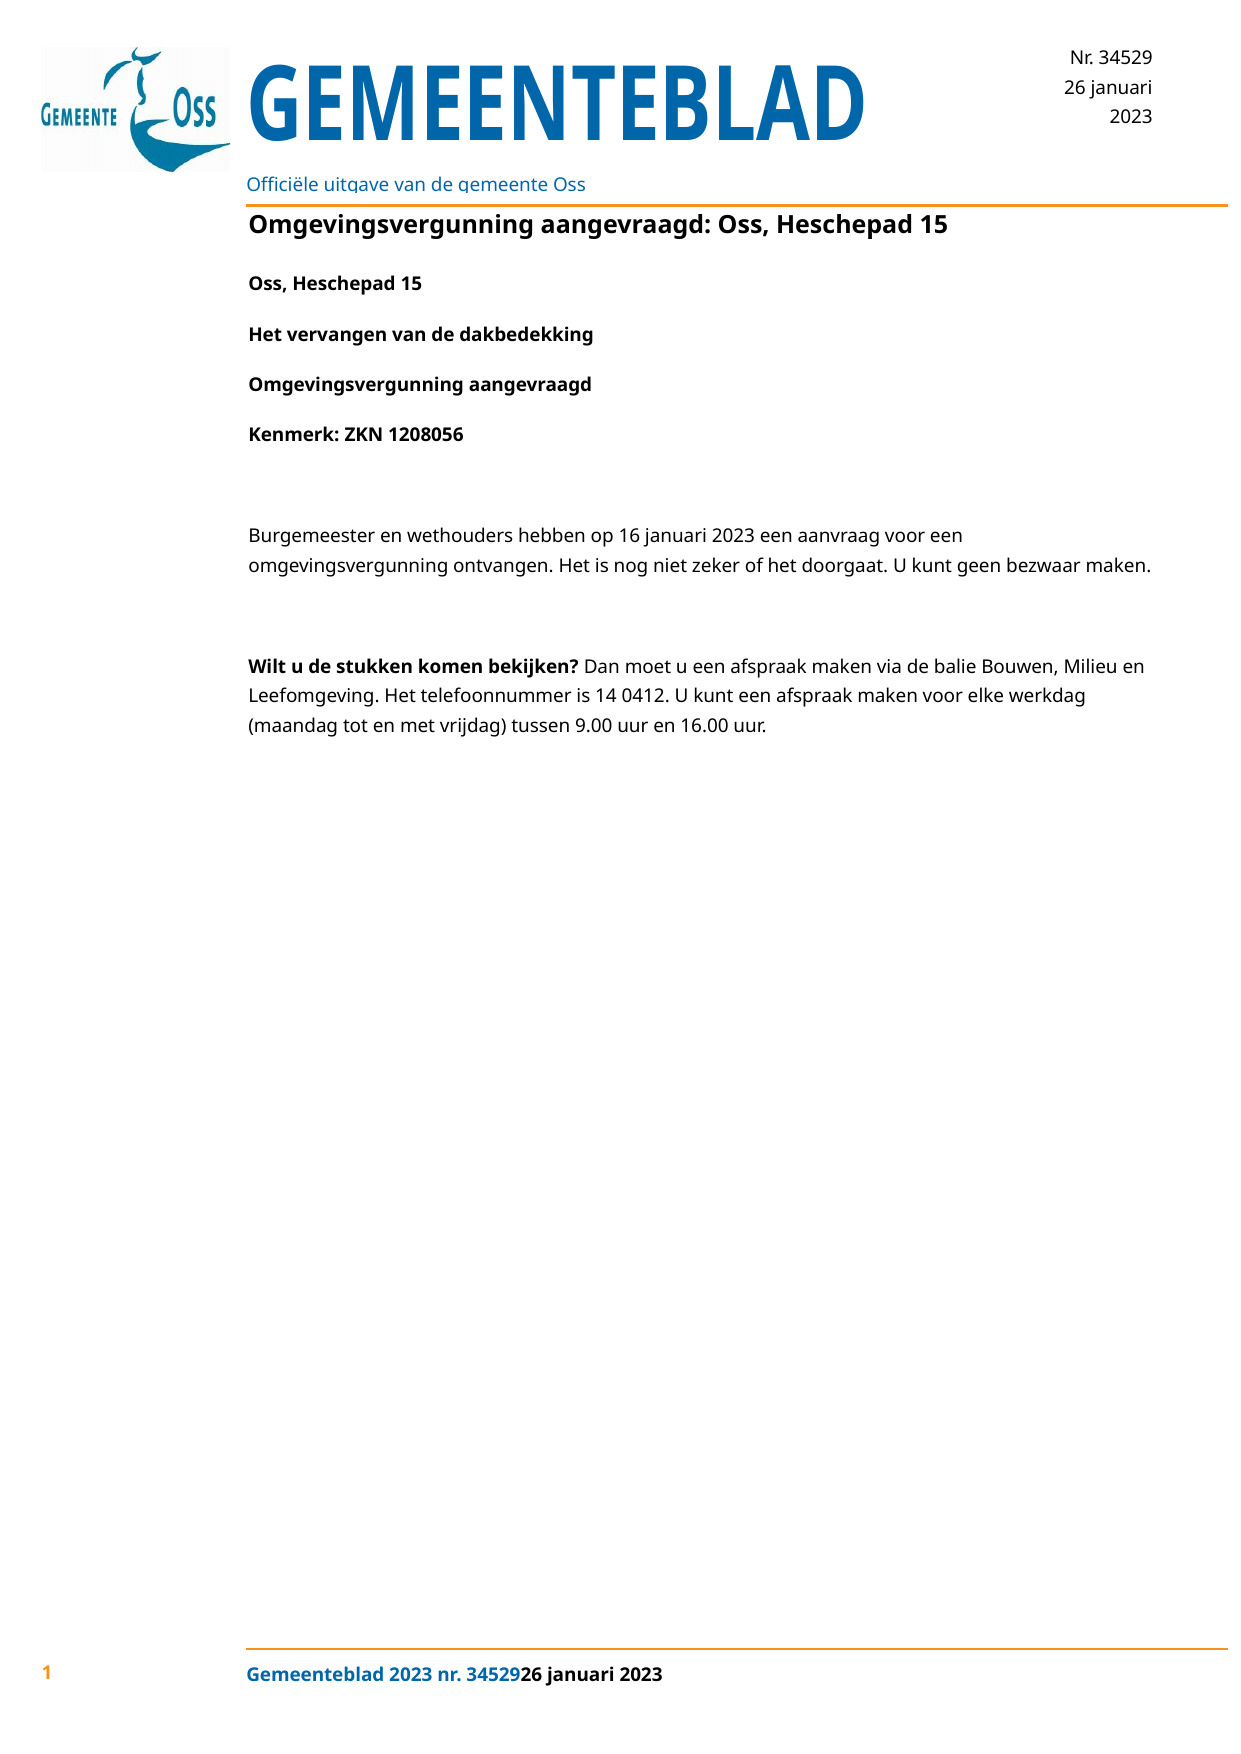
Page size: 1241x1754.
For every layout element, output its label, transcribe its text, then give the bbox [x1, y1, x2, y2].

text Kenmerk: ZKN 1208056 [248, 422, 1152, 447]
text Het vervangen van de dakbedekking [248, 321, 1152, 346]
text Omgevingsvergunning aangevraagd [248, 371, 1152, 397]
text Wilt u de stukken komen bekijken? Dan moet u een afspraak maken via de balie Bouwen, Milieu en Leefomgeving. Het telefoonnummer is 14 0412. U kunt een afspraak maken voor elke werkdag (maandag tot en met vrijdag) tussen 9.00 uur en 16.00 uur. [248, 653, 1152, 738]
picture [41, 47, 231, 172]
text Burgemeester en wethouders hebben op 16 januari 2023 een aanvraag voor een omgevingsvergunning ontvangen. Het is nog niet zeker of het doorgaat. U kunt geen bezwaar maken. [248, 522, 1152, 578]
text Omgevingsvergunning aangevraagd: Oss, Heschepad 15 [248, 207, 1152, 241]
text Oss, Heschepad 15 [248, 270, 1152, 296]
